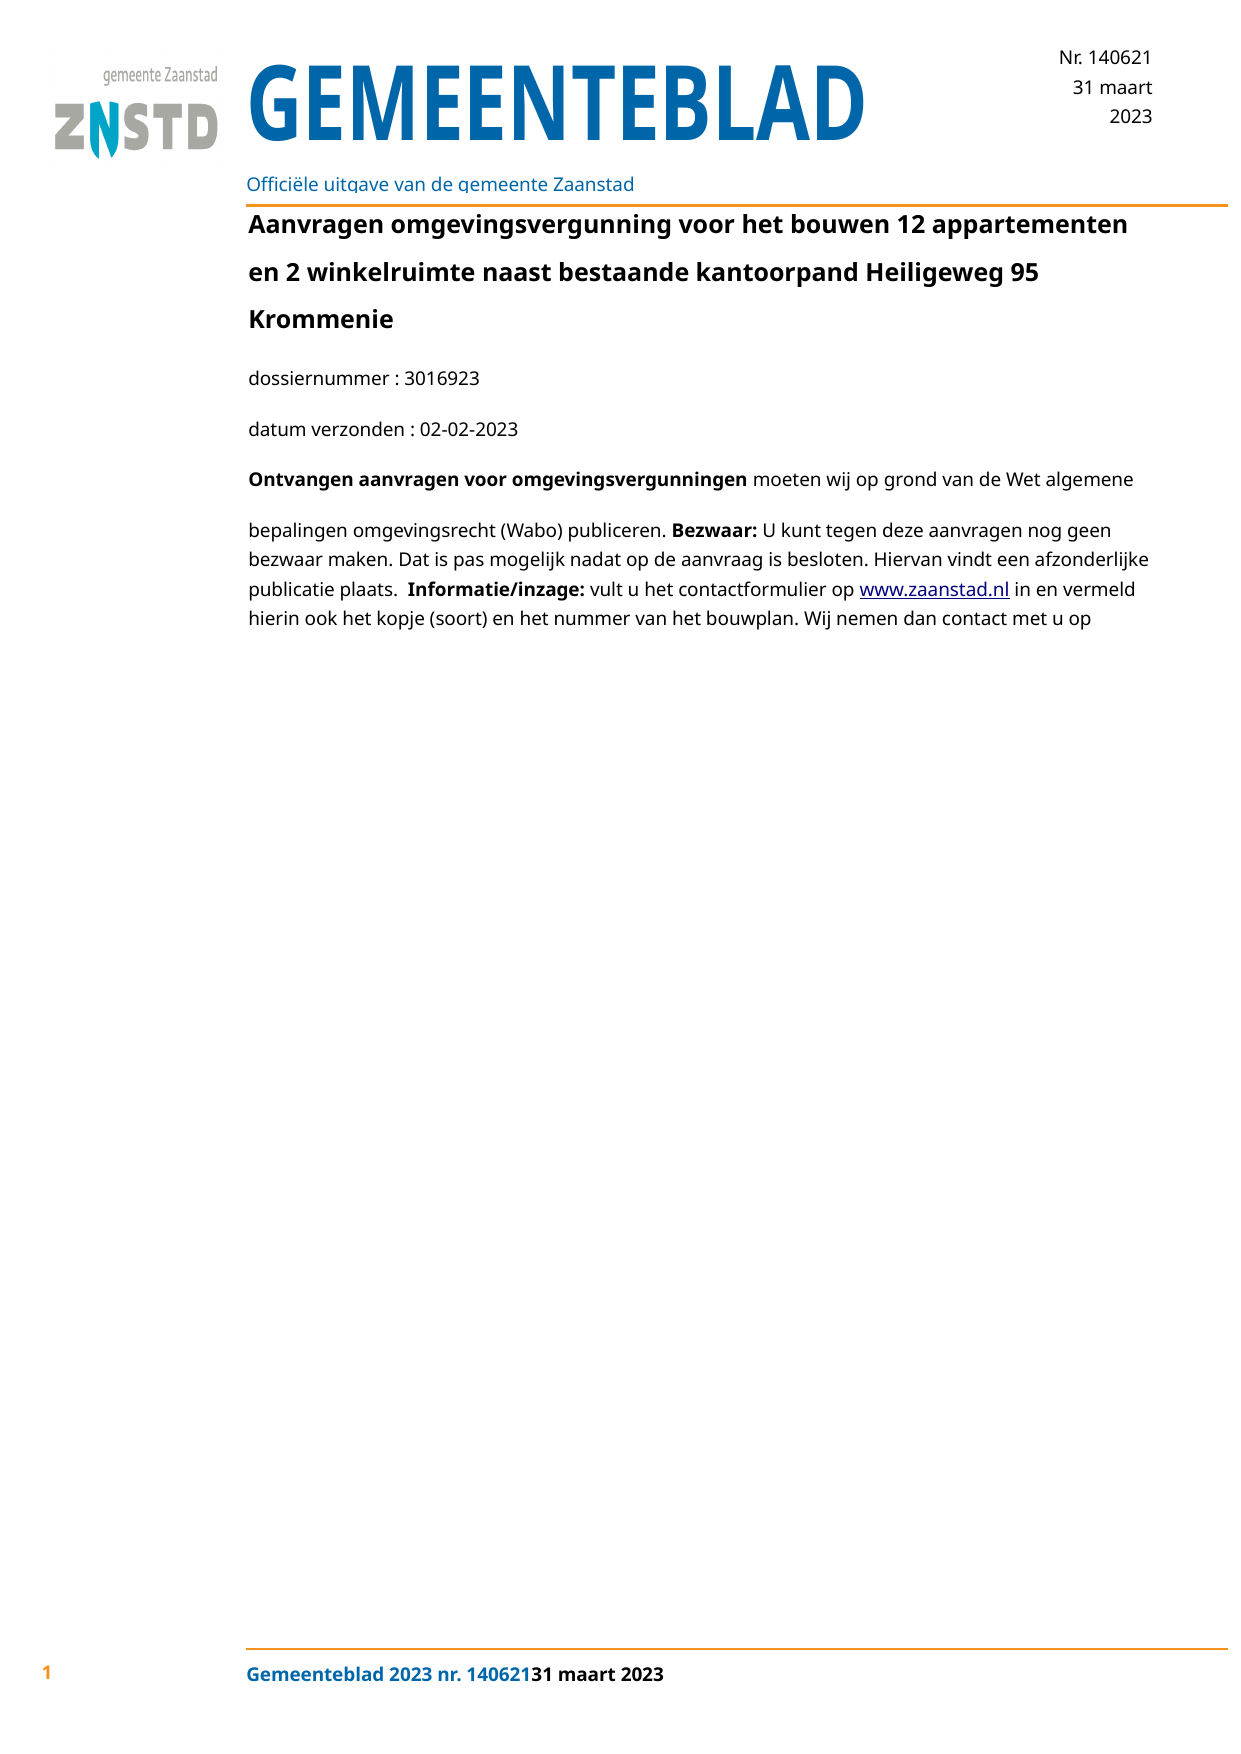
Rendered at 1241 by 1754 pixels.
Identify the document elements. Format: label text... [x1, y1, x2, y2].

text Aanvragen omgevingsvergunning voor het bouwen 12 appartementen en 2 winkelruimte naast bestaande kantoorpand Heiligeweg 95 Krommenie [248, 207, 1152, 336]
picture [41, 47, 231, 172]
text datum verzonden : 02-02-2023 [248, 416, 1152, 442]
text Ontvangen aanvragen voor omgevingsvergunningen moeten wij op grond van de Wet algemene [248, 466, 1152, 492]
text dossiernummer : 3016923 [248, 366, 1152, 391]
text bepalingen omgevingsrecht (Wabo) publiceren. Bezwaar: U kunt tegen deze aanvragen nog geen bezwaar maken. Dat is pas mogelijk nadat op de aanvraag is besloten. Hiervan vindt een afzonderlijke publicatie plaats. Informatie/inzage: vult u het contactformulier op www.zaanstad.nl in en vermeld hierin ook het kopje (soort) en het nummer van het bouwplan. Wij nemen dan contact met u op [248, 517, 1152, 631]
